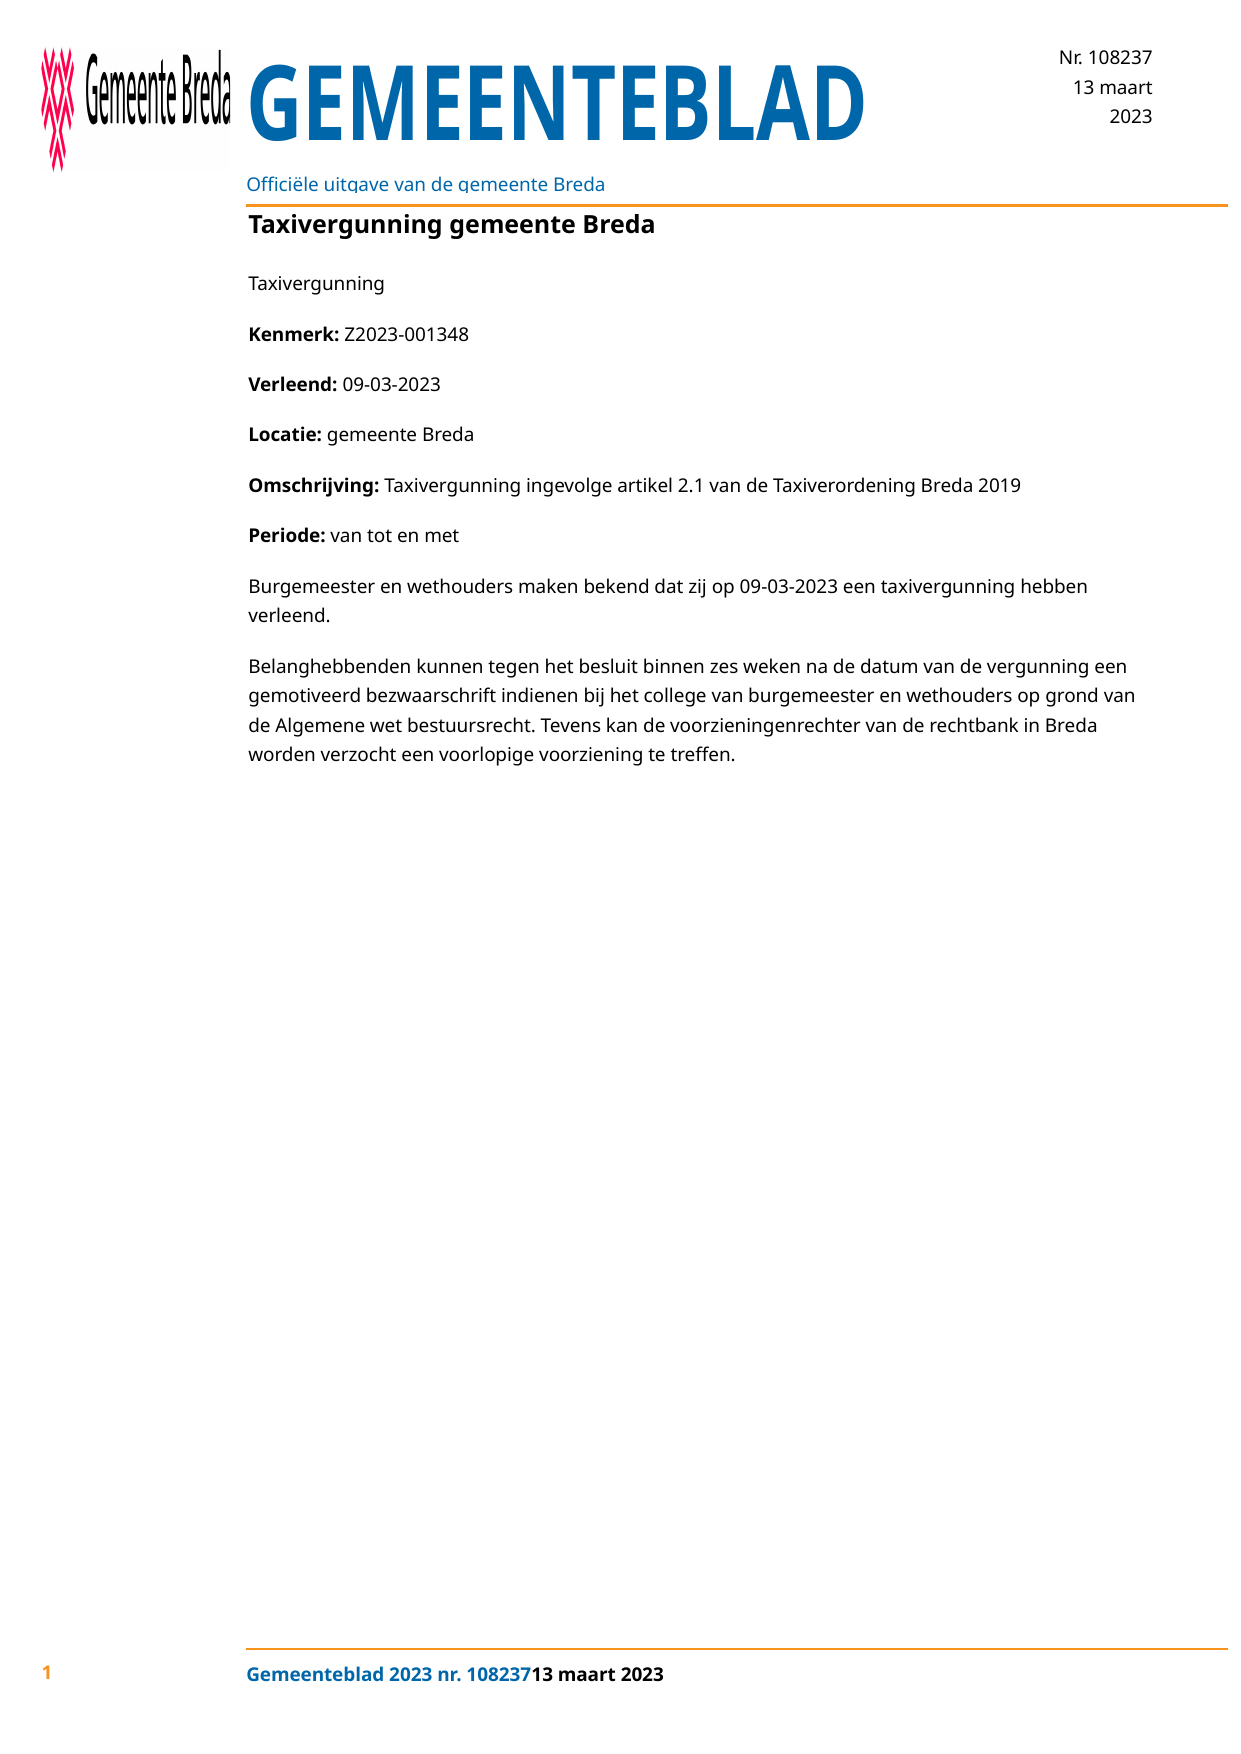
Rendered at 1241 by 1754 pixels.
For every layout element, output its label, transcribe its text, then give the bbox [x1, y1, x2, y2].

picture [41, 47, 231, 172]
text Kenmerk: Z2023-001348 [248, 321, 1152, 346]
text Locatie: gemeente Breda [248, 422, 1152, 447]
text Omschrijving: Taxivergunning ingevolge artikel 2.1 van de Taxiverordening Breda 2019 [248, 472, 1152, 498]
text Periode: van tot en met [248, 522, 1152, 548]
text Taxivergunning gemeente Breda [248, 207, 1152, 241]
text Belanghebbenden kunnen tegen het besluit binnen zes weken na de datum van de vergunning een gemotiveerd bezwaarschrift indienen bij het college van burgemeester en wethouders op grond van de Algemene wet bestuursrecht. Tevens kan de voorzieningenrechter van de rechtbank in Breda worden verzocht een voorlopige voorziening te treffen. [248, 653, 1152, 767]
text Burgemeester en wethouders maken bekend dat zij op 09-03-2023 een taxivergunning hebben verleend. [248, 573, 1152, 628]
text Verleend: 09-03-2023 [248, 371, 1152, 397]
text Taxivergunning [248, 270, 1152, 296]
